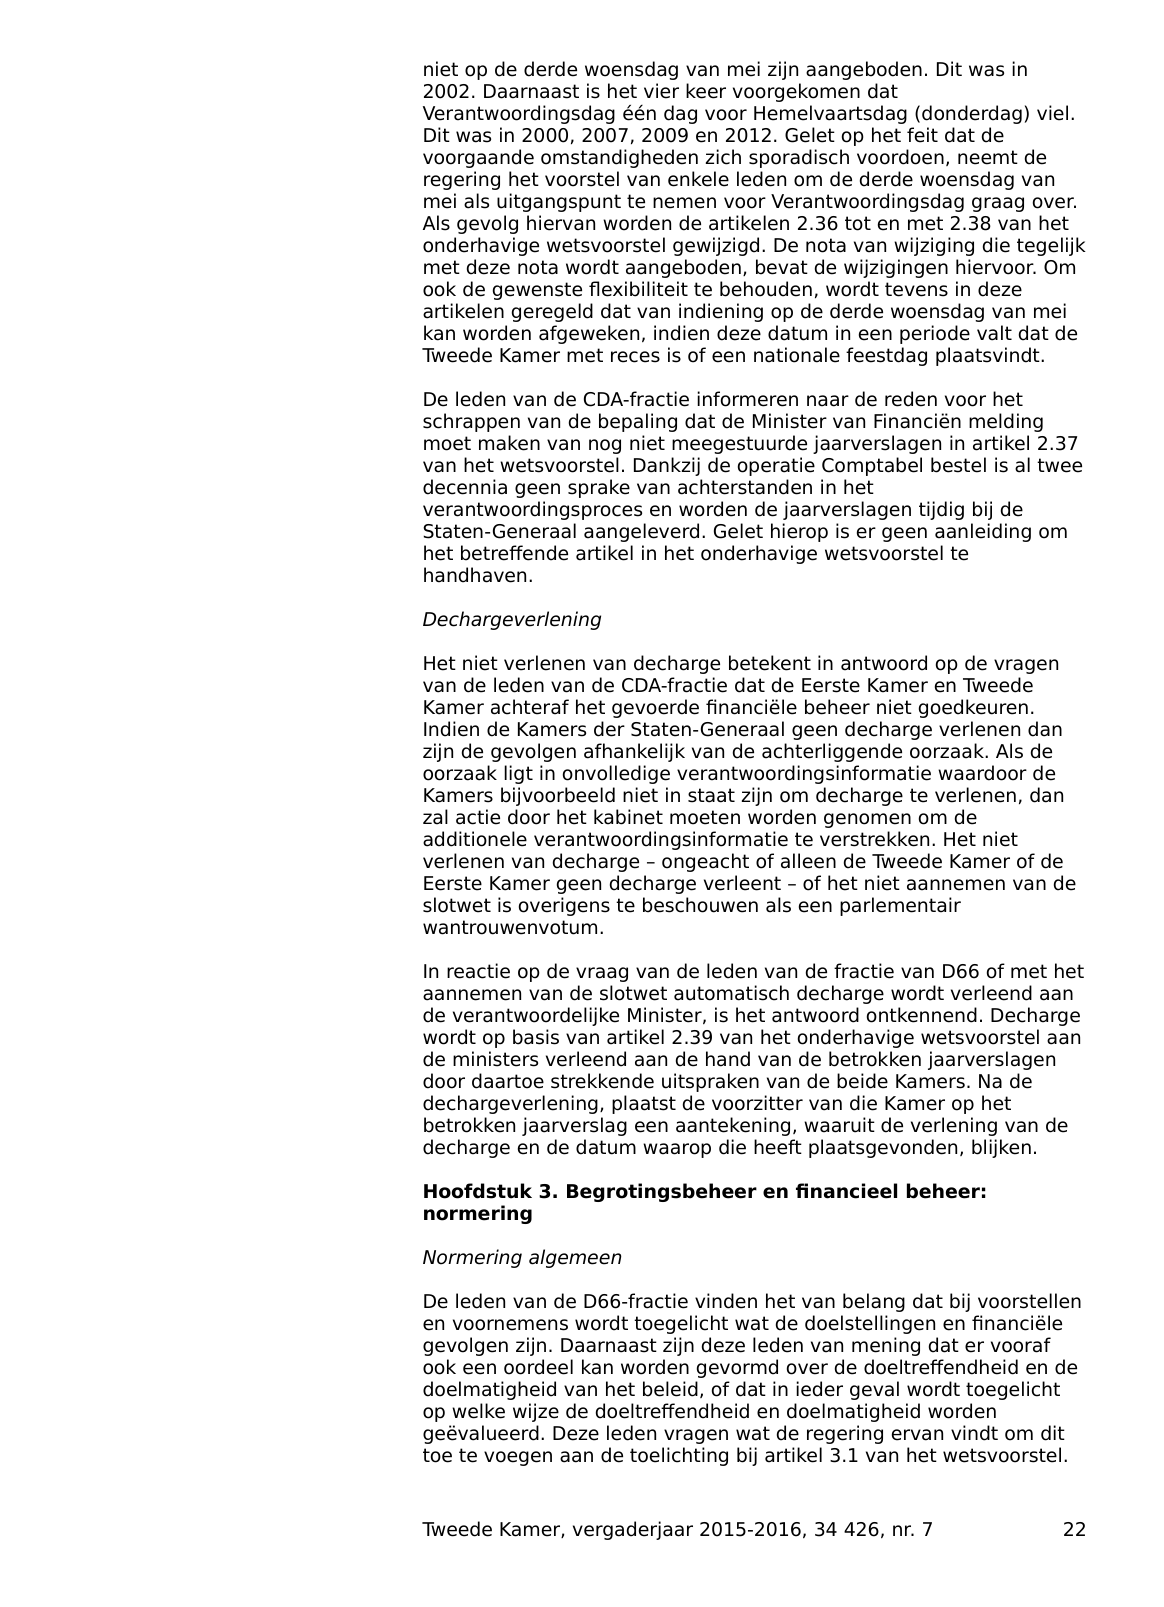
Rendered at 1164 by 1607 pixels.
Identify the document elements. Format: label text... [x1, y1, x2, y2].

text De leden van de D66-fractie vinden het van belang dat bij voorstellen en voornemens wordt toegelicht wat de doelstellingen en financiële gevolgen zijn. Daarnaast zijn deze leden van mening dat er vooraf ook een oordeel kan worden gevormd over de doeltreffendheid en de doelmatigheid van het beleid, of dat in ieder geval wordt toegelicht op welke wijze de doeltreffendheid en doelmatigheid worden geëvalueerd. Deze leden vragen wat de regering ervan vindt om dit toe te voegen aan de toelichting bij artikel 3.1 van het wetsvoorstel. [422, 1291, 1087, 1467]
subtitle Normering algemeen [422, 1247, 1087, 1269]
subtitle Dechargeverlening [422, 609, 1087, 631]
text niet op de derde woensdag van mei zijn aangeboden. Dit was in 2002. Daarnaast is het vier keer voorgekomen dat Verantwoordingsdag één dag voor Hemelvaartsdag (donderdag) viel. Dit was in 2000, 2007, 2009 en 2012. Gelet op het feit dat de voorgaande omstandigheden zich sporadisch voordoen, neemt de regering het voorstel van enkele leden om de derde woensdag van mei als uitgangspunt te nemen voor Verantwoordingsdag graag over. Als gevolg hiervan worden de artikelen 2.36 tot en met 2.38 van het onderhavige wetsvoorstel gewijzigd. De nota van wijziging die tegelijk met deze nota wordt aangeboden, bevat de wijzigingen hiervoor. Om ook de gewenste flexibiliteit te behouden, wordt tevens in deze artikelen geregeld dat van indiening op de derde woensdag van mei kan worden afgeweken, indien deze datum in een periode valt dat de Tweede Kamer met reces is of een nationale feestdag plaatsvindt. [422, 59, 1087, 367]
text In reactie op de vraag van de leden van de fractie van D66 of met het aannemen van de slotwet automatisch decharge wordt verleend aan de verantwoordelijke Minister, is het antwoord ontkennend. Decharge wordt op basis van artikel 2.39 van het onderhavige wetsvoorstel aan de ministers verleend aan de hand van de betrokken jaarverslagen door daartoe strekkende uitspraken van de beide Kamers. Na de dechargeverlening, plaatst de voorzitter van die Kamer op het betrokken jaarverslag een aantekening, waaruit de verlening van de decharge en de datum waarop die heeft plaatsgevonden, blijken. [422, 961, 1087, 1159]
subtitle Hoofdstuk 3. Begrotingsbeheer en financieel beheer: normering [422, 1181, 1087, 1225]
text De leden van de CDA-fractie informeren naar de reden voor het schrappen van de bepaling dat de Minister van Financiën melding moet maken van nog niet meegestuurde jaarverslagen in artikel 2.37 van het wetsvoorstel. Dankzij de operatie Comptabel bestel is al twee decennia geen sprake van achterstanden in het verantwoordingsproces en worden de jaarverslagen tijdig bij de Staten-Generaal aangeleverd. Gelet hierop is er geen aanleiding om het betreffende artikel in het onderhavige wetsvoorstel te handhaven. [422, 389, 1087, 587]
text Het niet verlenen van decharge betekent in antwoord op de vragen van de leden van de CDA-fractie dat de Eerste Kamer en Tweede Kamer achteraf het gevoerde financiële beheer niet goedkeuren. Indien de Kamers der Staten-Generaal geen decharge verlenen dan zijn de gevolgen afhankelijk van de achterliggende oorzaak. Als de oorzaak ligt in onvolledige verantwoordingsinformatie waardoor de Kamers bijvoorbeeld niet in staat zijn om decharge te verlenen, dan zal actie door het kabinet moeten worden genomen om de additionele verantwoordingsinformatie te verstrekken. Het niet verlenen van decharge – ongeacht of alleen de Tweede Kamer of de Eerste Kamer geen decharge verleent – of het niet aannemen van de slotwet is overigens te beschouwen als een parlementair wantrouwenvotum. [422, 653, 1087, 939]
